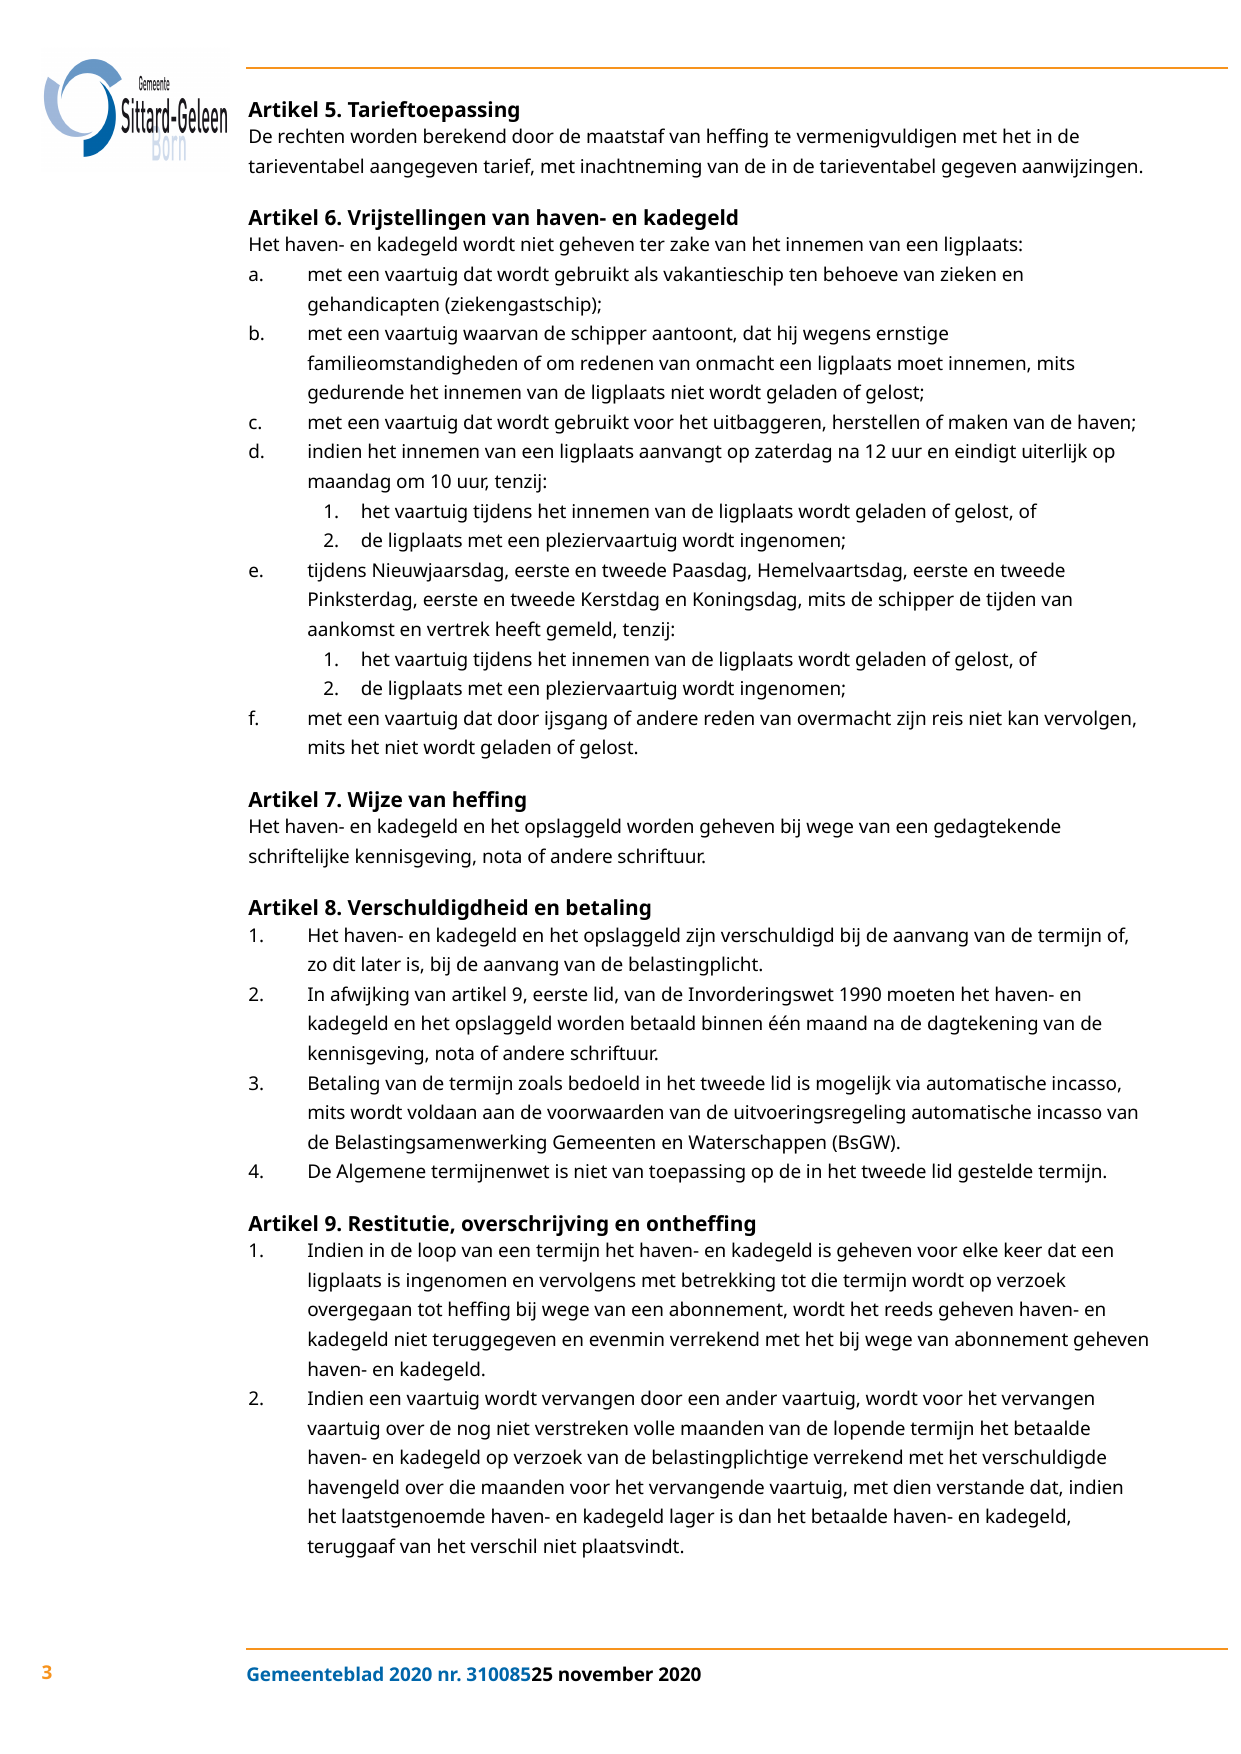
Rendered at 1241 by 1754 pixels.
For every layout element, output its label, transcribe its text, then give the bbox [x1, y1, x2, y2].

list met een vaartuig dat wordt gebruikt voor het uitbaggeren, herstellen of maken van de haven; [248, 409, 1152, 435]
text Het haven- en kadegeld en het opslaggeld worden geheven bij wege van een gedagtekende schriftelijke kennisgeving, nota of andere schriftuur. [248, 813, 1152, 869]
text Artikel 6. Vrijstellingen van haven- en kadegeld [248, 203, 1152, 232]
list tijdens Nieuwjaarsdag, eerste en tweede Paasdag, Hemelvaartsdag, eerste en tweede Pinksterdag, eerste en tweede Kerstdag en Koningsdag, mits de schipper de tijden van aankomst en vertrek heeft gemeld, tenzij: [248, 557, 1152, 642]
list In afwijking van artikel 9, eerste lid, van de Invorderingswet 1990 moeten het haven- en kadegeld en het opslaggeld worden betaald binnen één maand na de dagtekening van de kennisgeving, nota of andere schriftuur. [248, 981, 1152, 1066]
list de ligplaats met een pleziervaartuig wordt ingenomen; [323, 675, 1152, 701]
text Artikel 5. Tarieftoepassing [248, 95, 1152, 123]
list Het haven- en kadegeld en het opslaggeld zijn verschuldigd bij de aanvang van de termijn of, zo dit later is, bij de aanvang van de belastingplicht. [248, 922, 1152, 977]
text Artikel 7. Wijze van heffing [248, 785, 1152, 813]
picture [41, 47, 231, 172]
list Indien in de loop van een termijn het haven- en kadegeld is geheven voor elke keer dat een ligplaats is ingenomen en vervolgens met betrekking tot die termijn wordt op verzoek overgegaan tot heffing bij wege van een abonnement, wordt het reeds geheven haven- en kadegeld niet teruggegeven en evenmin verrekend met het bij wege van abonnement geheven haven- en kadegeld. [248, 1237, 1152, 1381]
text Artikel 9. Restitutie, overschrijving en ontheffing [248, 1209, 1152, 1237]
text Artikel 8. Verschuldigdheid en betaling [248, 893, 1152, 922]
list het vaartuig tijdens het innemen van de ligplaats wordt geladen of gelost, of [323, 498, 1152, 524]
list met een vaartuig waarvan de schipper aantoont, dat hij wegens ernstige familieomstandigheden of om redenen van onmacht een ligplaats moet innemen, mits gedurende het innemen van de ligplaats niet wordt geladen of gelost; [248, 320, 1152, 405]
list de ligplaats met een pleziervaartuig wordt ingenomen; [323, 527, 1152, 553]
list De Algemene termijnenwet is niet van toepassing op de in het tweede lid gestelde termijn. [248, 1158, 1152, 1184]
list Indien een vaartuig wordt vervangen door een ander vaartuig, wordt voor het vervangen vaartuig over de nog niet verstreken volle maanden van de lopende termijn het betaalde haven- en kadegeld op verzoek van de belastingplichtige verrekend met het verschuldigde havengeld over die maanden voor het vervangende vaartuig, met dien verstande dat, indien het laatstgenoemde haven- en kadegeld lager is dan het betaalde haven- en kadegeld, teruggaaf van het verschil niet plaatsvindt. [248, 1385, 1152, 1559]
list met een vaartuig dat door ijsgang of andere reden van overmacht zijn reis niet kan vervolgen, mits het niet wordt geladen of gelost. [248, 705, 1152, 760]
list met een vaartuig dat wordt gebruikt als vakantieschip ten behoeve van zieken en gehandicapten (ziekengastschip); [248, 261, 1152, 317]
text De rechten worden berekend door de maatstaf van heffing te vermenigvuldigen met het in de tarieventabel aangegeven tarief, met inachtneming van de in de tarieventabel gegeven aanwijzingen. [248, 123, 1152, 178]
text Het haven- en kadegeld wordt niet geheven ter zake van het innemen van een ligplaats: [248, 232, 1152, 257]
list het vaartuig tijdens het innemen van de ligplaats wordt geladen of gelost, of [323, 646, 1152, 672]
list indien het innemen van een ligplaats aanvangt op zaterdag na 12 uur en eindigt uiterlijk op maandag om 10 uur, tenzij: [248, 439, 1152, 494]
list Betaling van de termijn zoals bedoeld in het tweede lid is mogelijk via automatische incasso, mits wordt voldaan aan de voorwaarden van de uitvoeringsregeling automatische incasso van de Belastingsamenwerking Gemeenten en Waterschappen (BsGW). [248, 1070, 1152, 1155]
